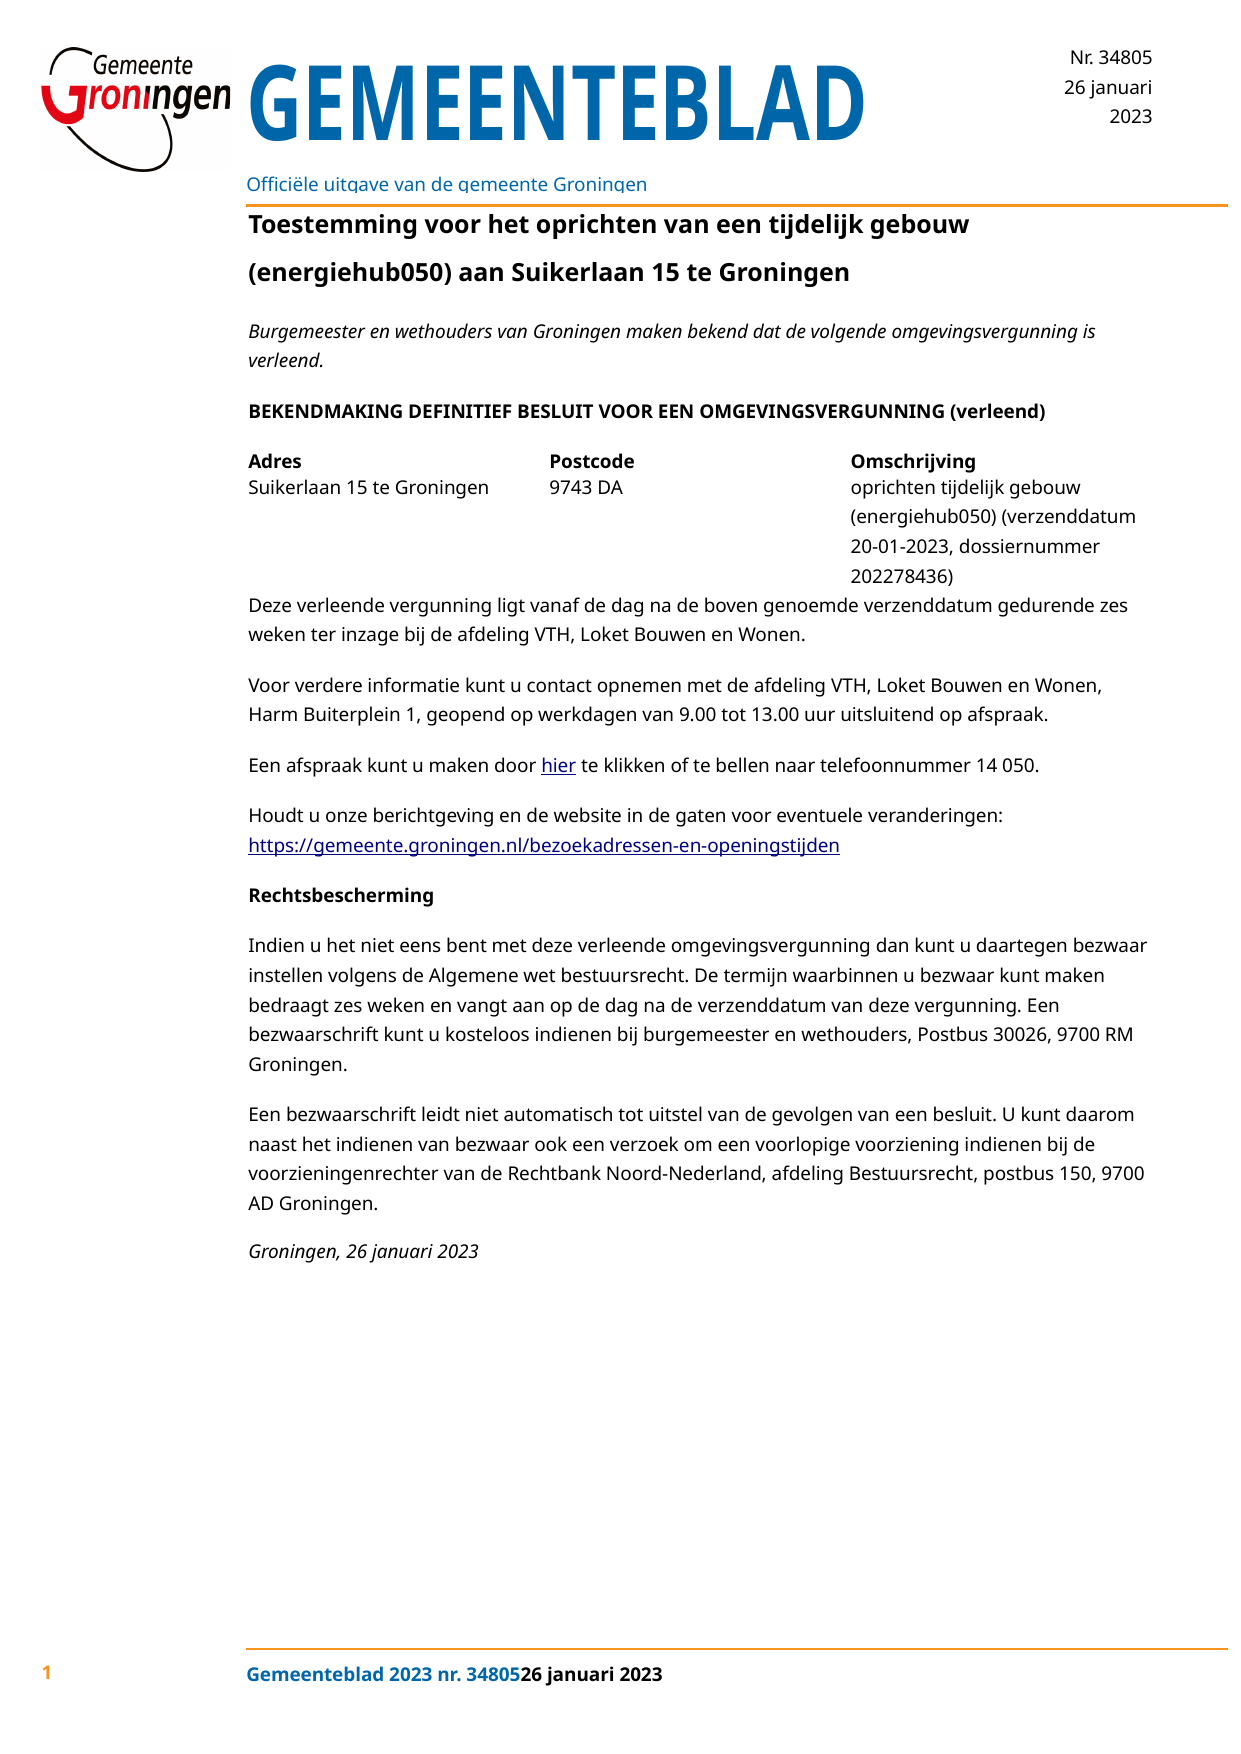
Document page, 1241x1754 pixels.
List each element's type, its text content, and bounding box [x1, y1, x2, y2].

text Voor verdere informatie kunt u contact opnemen met de afdeling VTH, Loket Bouwen en Wonen, Harm Buiterplein 1, geopend op werkdagen van 9.00 tot 13.00 uur uitsluitend op afspraak. [248, 672, 1152, 727]
text Toestemming voor het oprichten van een tijdelijk gebouw (energiehub050) aan Suikerlaan 15 te Groningen [248, 207, 1152, 288]
table_cell Suikerlaan 15 te Groningen [248, 474, 549, 589]
text BEKENDMAKING DEFINITIEF BESLUIT VOOR EEN OMGEVINGSVERGUNNING (verleend) [248, 398, 1152, 424]
text Een bezwaarschrift leidt niet automatisch tot uitstel van de gevolgen van een besluit. U kunt daarom naast het indienen van bezwaar ook een verzoek om een voorlopige voorziening indienen bij de voorzieningenrechter van de Rechtbank Noord-Nederland, afdeling Bestuursrecht, postbus 150, 9700 AD Groningen. [248, 1101, 1152, 1216]
text Rechtsbescherming [248, 882, 1152, 908]
table_header Adres [248, 449, 549, 474]
text Burgemeester en wethouders van Groningen maken bekend dat de volgende omgevingsvergunning is verleend. [248, 318, 1152, 373]
text Indien u het niet eens bent met deze verleende omgevingsvergunning dan kunt u daartegen bezwaar instellen volgens de Algemene wet bestuursrecht. De termijn waarbinnen u bezwaar kunt maken bedraagt zes weken en vangt aan op de dag na de verzenddatum van deze vergunning. Een bezwaarschrift kunt u kosteloos indienen bij burgemeester en wethouders, Postbus 30026, 9700 RM Groningen. [248, 933, 1152, 1077]
table_header Omschrijving [850, 449, 1152, 474]
table_cell oprichten tijdelijk gebouw (energiehub050) (verzenddatum 20-01-2023, dossiernummer 202278436) [850, 474, 1152, 589]
text Een afspraak kunt u maken door hier te klikken of te bellen naar telefoonnummer 14 050. [248, 752, 1152, 778]
table_header Postcode [549, 449, 850, 474]
text Houdt u onze berichtgeving en de website in de gaten voor eventuele veranderingen: https://gemeente.groningen.nl/bezoekadressen-en-openingstijden [248, 802, 1152, 858]
text Groningen, 26 januari 2023 [248, 1238, 1152, 1264]
table_cell 9743 DA [549, 474, 850, 589]
picture [41, 47, 231, 172]
text Deze verleende vergunning ligt vanaf de dag na de boven genoemde verzenddatum gedurende zes weken ter inzage bij de afdeling VTH, Loket Bouwen en Wonen. [248, 592, 1152, 647]
